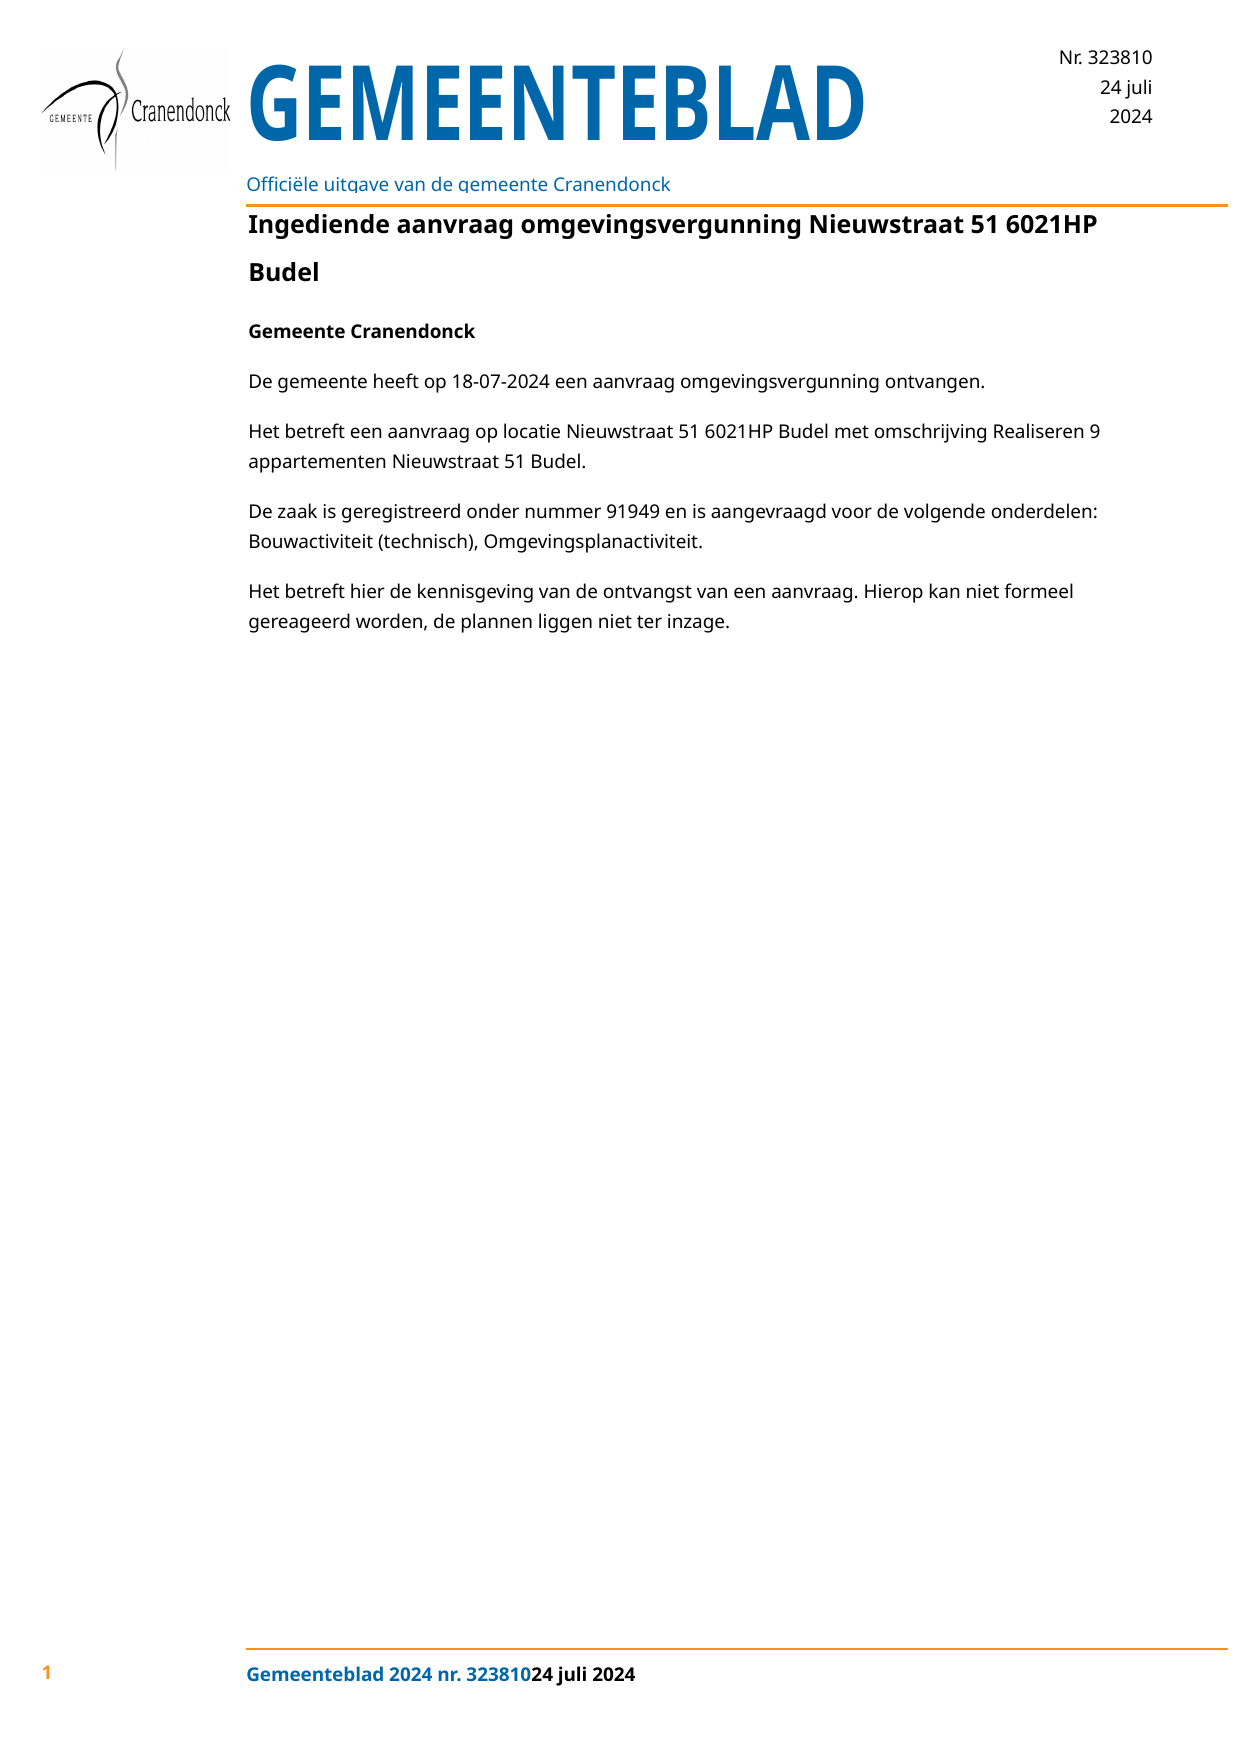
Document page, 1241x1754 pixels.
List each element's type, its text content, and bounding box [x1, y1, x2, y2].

picture [41, 47, 231, 172]
text De zaak is geregistreerd onder nummer 91949 en is aangevraagd voor de volgende onderdelen: Bouwactiviteit (technisch), Omgevingsplanactiviteit. [248, 499, 1152, 554]
text De gemeente heeft op 18-07-2024 een aanvraag omgevingsvergunning ontvangen. [248, 368, 1152, 394]
text Het betreft een aanvraag op locatie Nieuwstraat 51 6021HP Budel met omschrijving Realiseren 9 appartementen Nieuwstraat 51 Budel. [248, 419, 1152, 474]
text Het betreft hier de kennisgeving van de ontvangst van een aanvraag. Hierop kan niet formeel gereageerd worden, de plannen liggen niet ter inzage. [248, 579, 1152, 634]
text Ingediende aanvraag omgevingsvergunning Nieuwstraat 51 6021HP Budel [248, 207, 1152, 288]
text Gemeente Cranendonck [248, 318, 1152, 344]
